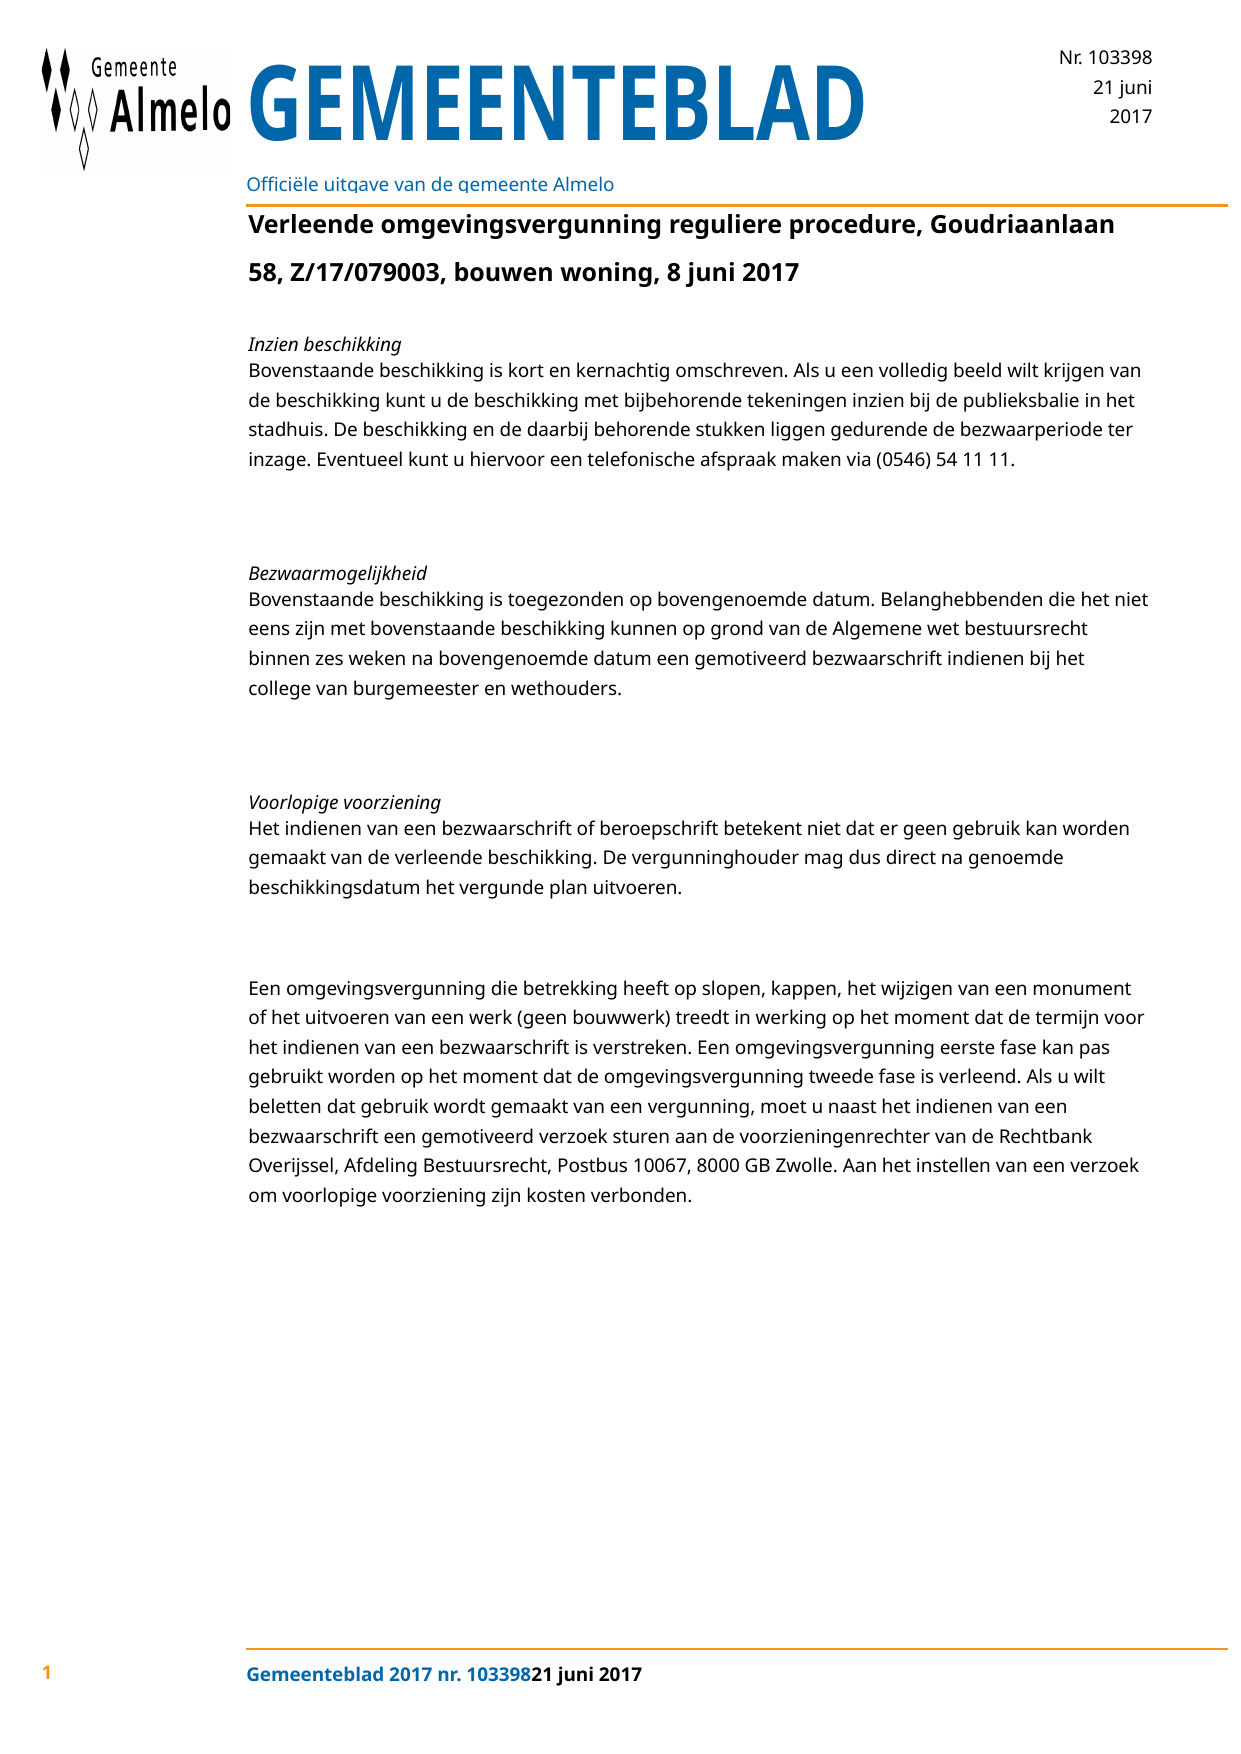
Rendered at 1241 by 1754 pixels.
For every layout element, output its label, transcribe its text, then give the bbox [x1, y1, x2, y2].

picture [41, 47, 231, 172]
text Verleende omgevingsvergunning reguliere procedure, Goudriaanlaan 58, Z/17/079003, bouwen woning, 8 juni 2017 [248, 207, 1152, 288]
text Bovenstaande beschikking is kort en kernachtig omschreven. Als u een volledig beeld wilt krijgen van de beschikking kunt u de beschikking met bijbehorende tekeningen inzien bij de publieksbalie in het stadhuis. De beschikking en de daarbij behorende stukken liggen gedurende de bezwaarperiode ter inzage. Eventueel kunt u hiervoor een telefonische afspraak maken via (0546) 54 11 11. [248, 357, 1152, 472]
text Voorlopige voorziening [248, 789, 1152, 815]
text Bovenstaande beschikking is toegezonden op bovengenoemde datum. Belanghebbenden die het niet eens zijn met bovenstaande beschikking kunnen op grond van de Algemene wet bestuursrecht binnen zes weken na bovengenoemde datum een gemotiveerd bezwaarschrift indienen bij het college van burgemeester en wethouders. [248, 586, 1152, 701]
text Inzien beschikking [248, 331, 1152, 357]
text Het indienen van een bezwaarschrift of beroepschrift betekent niet dat er geen gebruik kan worden gemaakt van de verleende beschikking. De vergunninghouder mag dus direct na genoemde beschikkingsdatum het vergunde plan uitvoeren. [248, 815, 1152, 900]
text Een omgevingsvergunning die betrekking heeft op slopen, kappen, het wijzigen van een monument of het uitvoeren van een werk (geen bouwwerk) treedt in werking op het moment dat de termijn voor het indienen van een bezwaarschrift is verstreken. Een omgevingsvergunning eerste fase kan pas gebruikt worden op het moment dat de omgevingsvergunning tweede fase is verleend. Als u wilt beletten dat gebruik wordt gemaakt van een vergunning, moet u naast het indienen van een bezwaarschrift een gemotiveerd verzoek sturen aan de voorzieningenrechter van de Rechtbank Overijssel, Afdeling Bestuursrecht, Postbus 10067, 8000 GB Zwolle. Aan het instellen van een verzoek om voorlopige voorziening zijn kosten verbonden. [248, 975, 1152, 1208]
text Bezwaarmogelijkheid [248, 560, 1152, 586]
